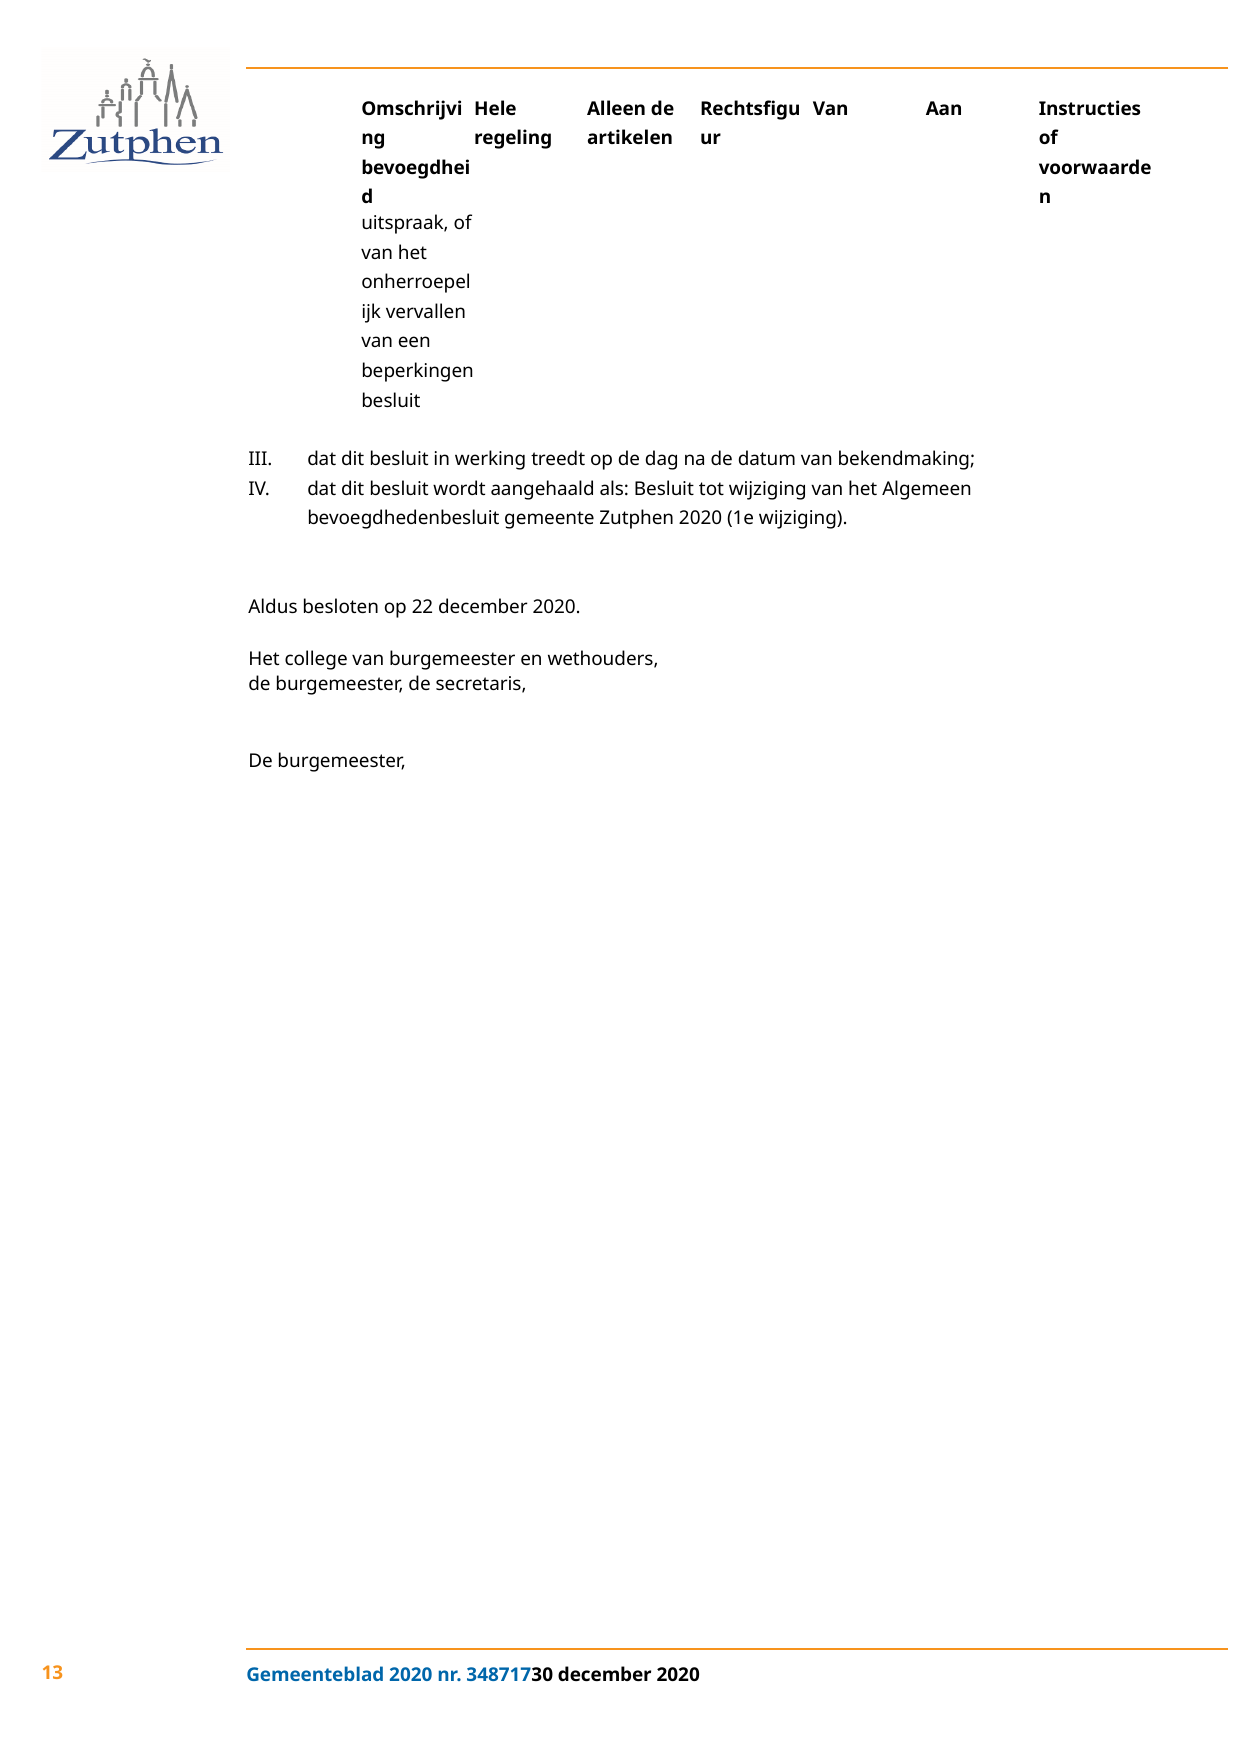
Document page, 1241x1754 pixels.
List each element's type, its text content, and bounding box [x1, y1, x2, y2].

table_header Hele regeling [474, 95, 587, 209]
table_header Van [813, 95, 926, 209]
table_cell [700, 209, 813, 412]
picture [41, 47, 231, 172]
table_cell [248, 209, 361, 412]
table_header Alleen de artikelen [587, 95, 700, 209]
list dat dit besluit in werking treedt op de dag na de datum van bekendmaking; [248, 445, 1152, 471]
table_header [248, 95, 361, 209]
text Aldus besloten op 22 december 2020. [248, 593, 1152, 619]
table_cell [474, 209, 587, 412]
table_cell uitspraak, of van het onherroepelijk vervallen van een beperkingenbesluit [361, 209, 474, 412]
table_cell [926, 209, 1038, 412]
table_header Rechtsfiguur [700, 95, 813, 209]
table_cell [1039, 209, 1152, 412]
table_header Omschrijving bevoegdheid [361, 95, 474, 209]
text de burgemeester, de secretaris, [248, 670, 1152, 696]
list dat dit besluit wordt aangehaald als: Besluit tot wijziging van het Algemeen bevoegdhedenbesluit gemeente Zutphen 2020 (1e wijziging). [248, 475, 1152, 530]
table_cell [587, 209, 700, 412]
text De burgemeester, [248, 748, 1152, 773]
table_cell [813, 209, 926, 412]
text Het college van burgemeester en wethouders, [248, 645, 1152, 670]
table_header Instructies of voorwaarden [1039, 95, 1152, 209]
table_header Aan [926, 95, 1038, 209]
